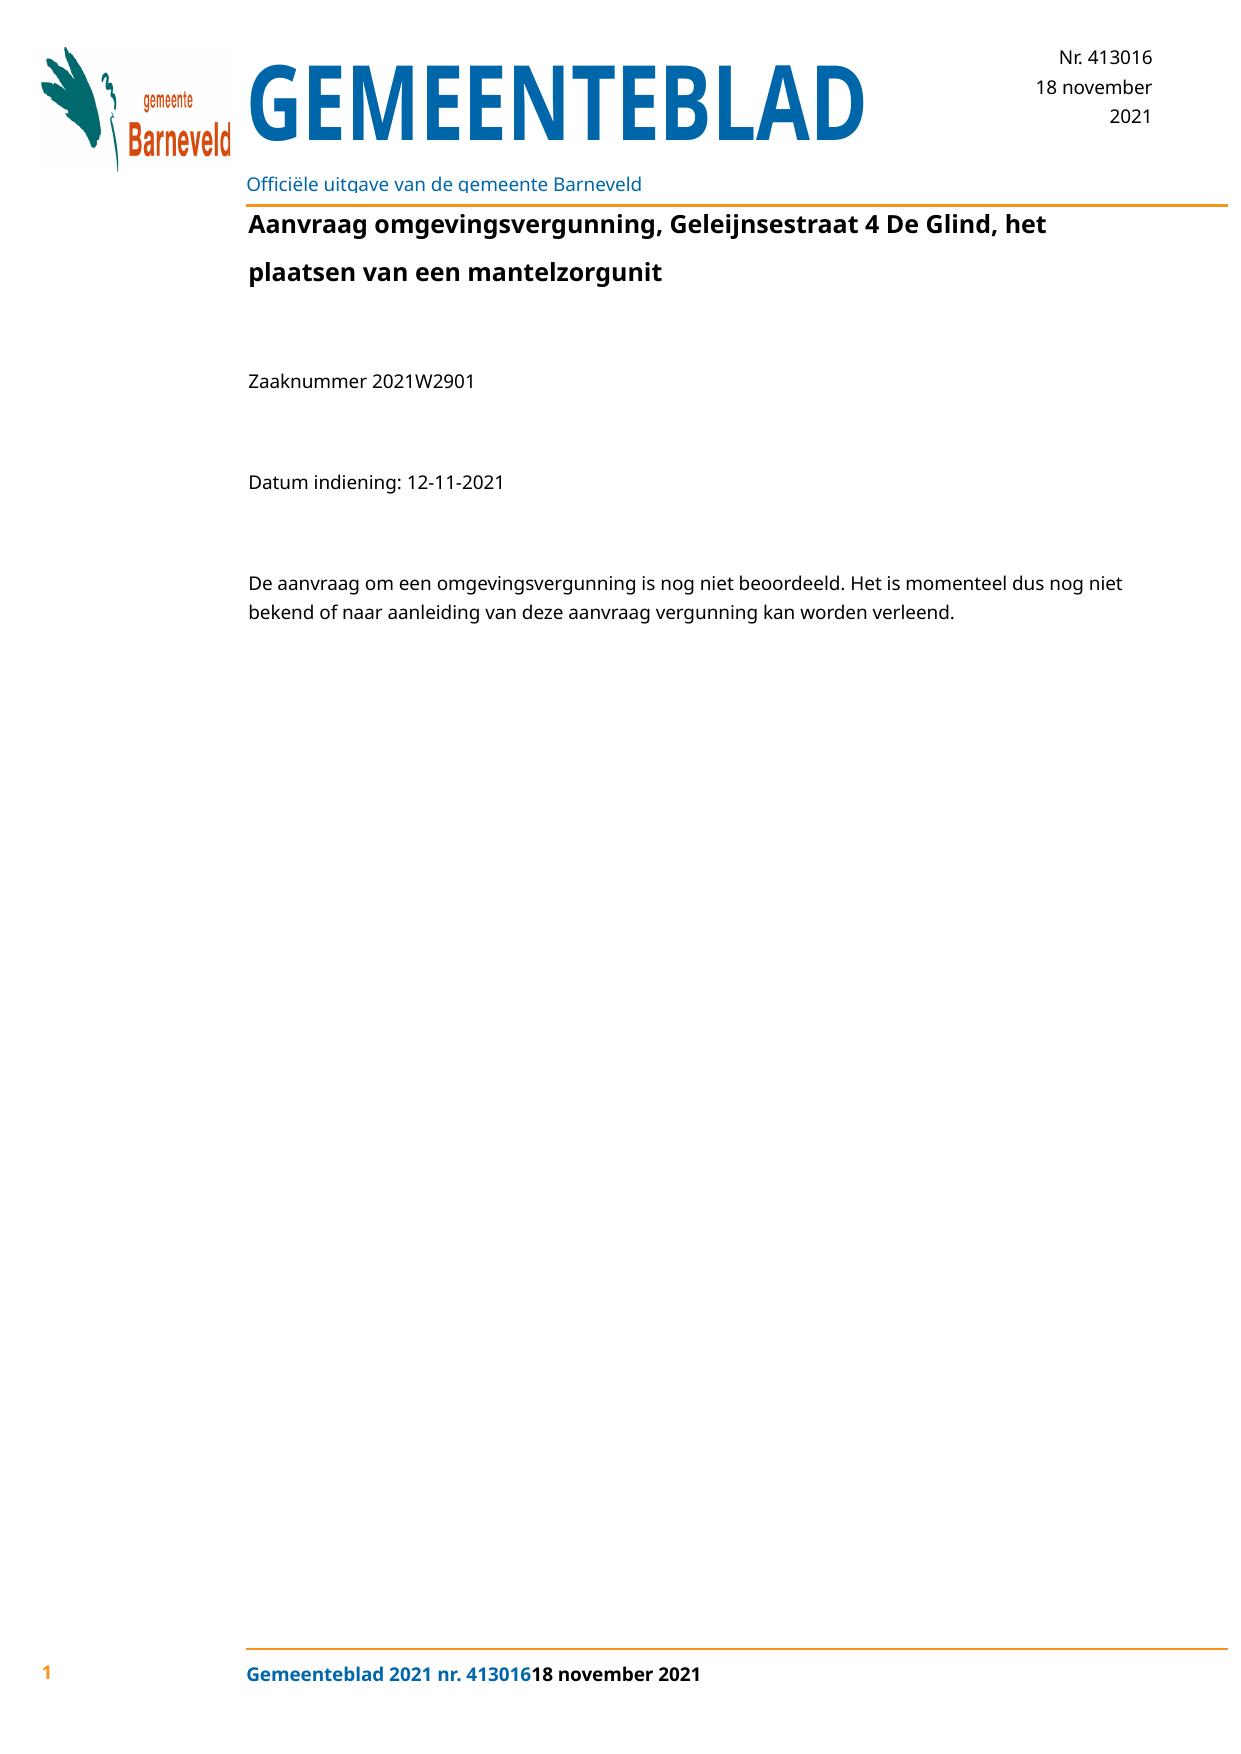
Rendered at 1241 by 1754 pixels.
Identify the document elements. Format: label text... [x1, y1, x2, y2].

text Datum indiening: 12-11-2021 [248, 469, 1152, 495]
text Zaaknummer 2021W2901 [248, 368, 1152, 394]
text De aanvraag om een omgevingsvergunning is nog niet beoordeeld. Het is momenteel dus nog niet bekend of naar aanleiding van deze aanvraag vergunning kan worden verleend. [248, 570, 1152, 625]
picture [41, 47, 231, 172]
text Aanvraag omgevingsvergunning, Geleijnsestraat 4 De Glind, het plaatsen van een mantelzorgunit [248, 207, 1152, 288]
